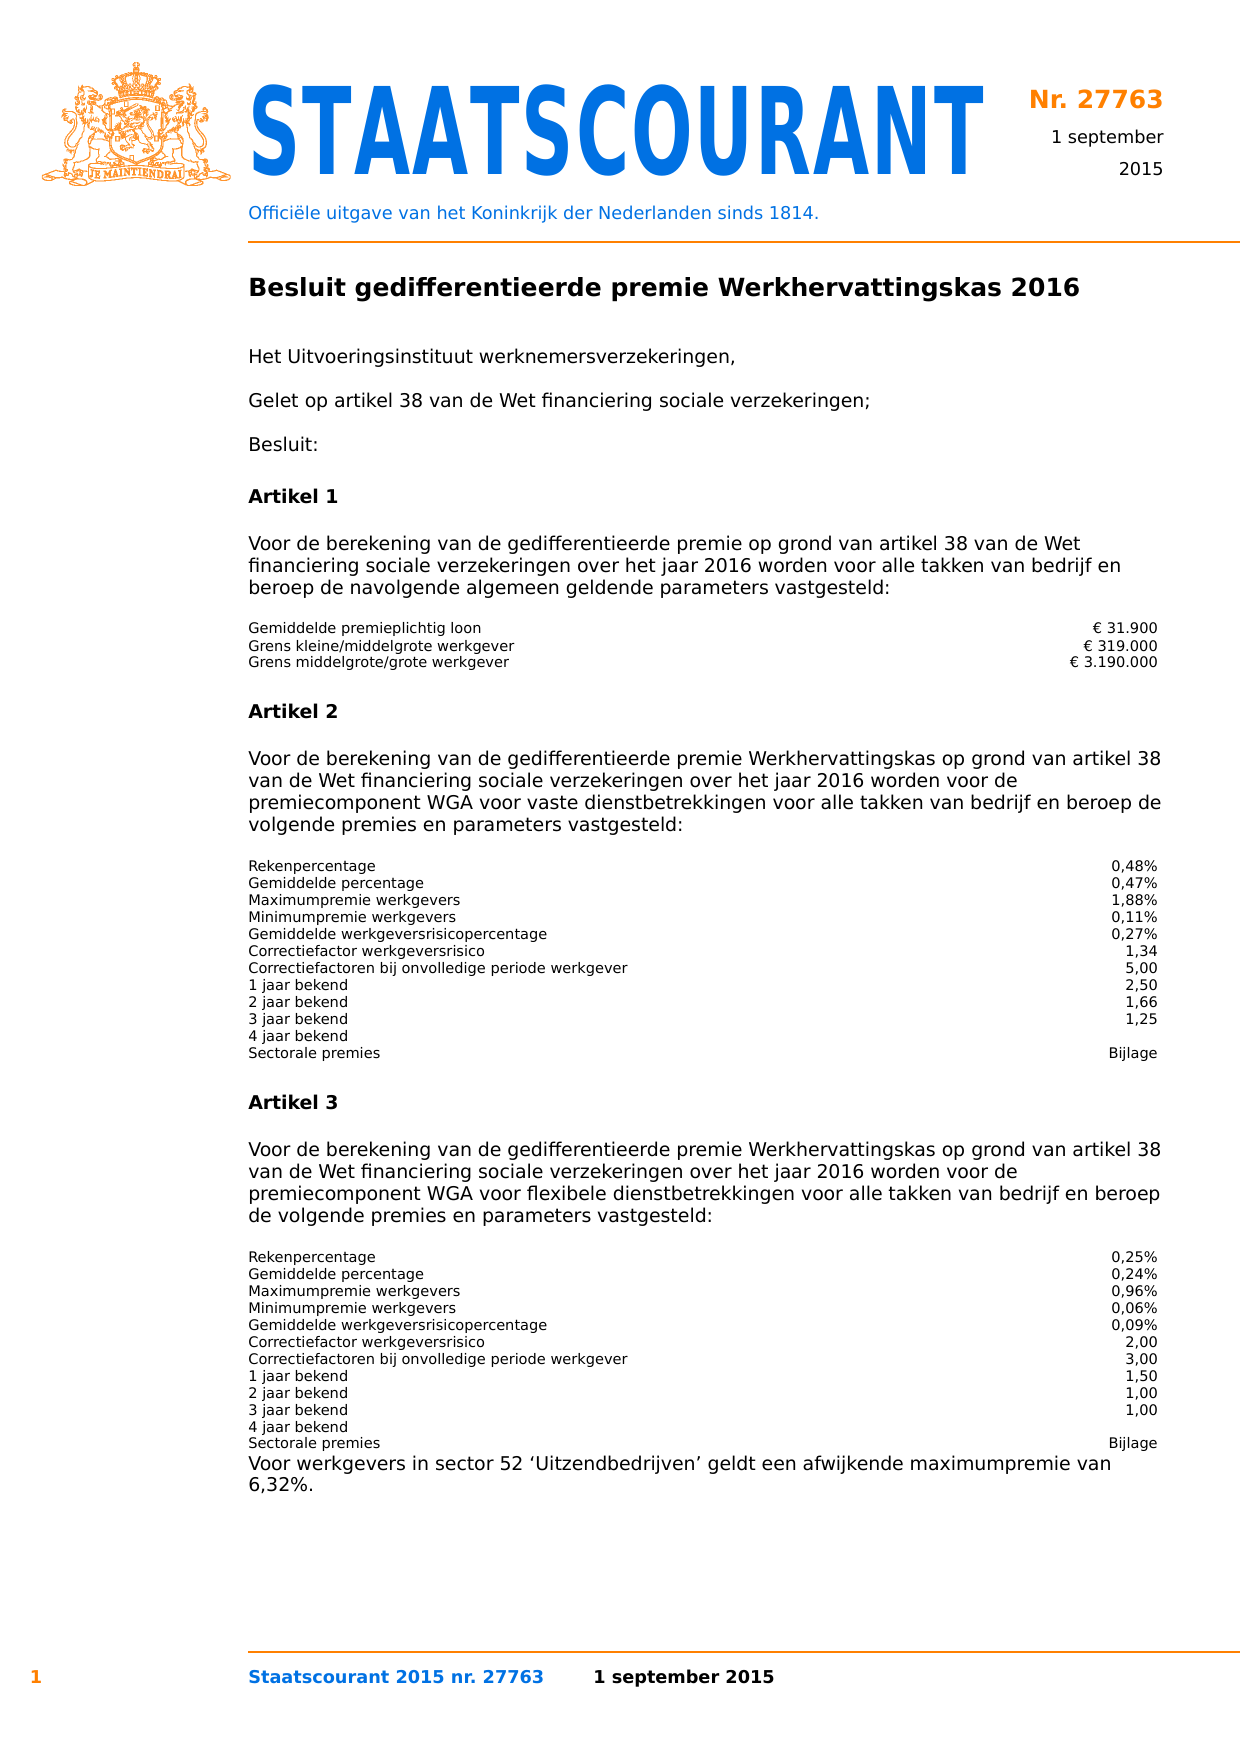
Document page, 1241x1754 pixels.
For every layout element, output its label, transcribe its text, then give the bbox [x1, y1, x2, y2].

table_cell € 319.000 [984, 638, 1163, 654]
table_cell Gemiddelde percentage [248, 875, 983, 892]
table_cell Maximumpremie werkgevers [248, 892, 983, 909]
table_cell 5,00 2,50 1,66 1,25 [984, 960, 1163, 1045]
table_header 0,48% [984, 858, 1163, 875]
table_cell Minimumpremie werkgevers [248, 909, 983, 926]
subtitle Artikel 1 [248, 486, 1163, 508]
table_cell € 3.190.000 [984, 654, 1163, 671]
table_header Rekenpercentage [248, 1249, 983, 1266]
table_cell Bijlage [984, 1045, 1163, 1062]
text Voor de berekening van de gedifferentieerde premie Werkhervattingskas op grond van artikel 38 van de Wet financiering sociale verzekeringen over het jaar 2016 worden voor de premiecomponent WGA voor vaste dienstbetrekkingen voor alle takken van bedrijf en beroep de volgende premies en parameters vastgesteld: [248, 748, 1163, 836]
table_cell 2,00 [984, 1334, 1163, 1351]
table_cell 1 september [998, 121, 1240, 153]
table_cell Gemiddelde werkgeversrisicopercentage [248, 926, 983, 943]
table_cell 2015 [998, 153, 1240, 203]
table_cell 0,96% [984, 1283, 1163, 1299]
table_cell 0,47% [984, 875, 1163, 892]
text Besluit: [248, 434, 1163, 456]
text Voor werkgevers in sector 52 ‘Uitzendbedrijven’ geldt een afwijkende maximumpremie van 6,32%. [248, 1452, 1163, 1496]
table_cell Grens kleine/middelgrote werkgever [248, 638, 983, 654]
table_cell 1,88% [984, 892, 1163, 909]
table_header Nr. 27763 [998, 62, 1240, 121]
table_cell 0,11% [984, 909, 1163, 926]
text Het Uitvoeringsinstituut werknemersverzekeringen, [248, 346, 1163, 368]
table_cell Gemiddelde werkgeversrisicopercentage [248, 1317, 983, 1333]
subtitle Besluit gedifferentieerde premie Werkhervattingskas 2016 [248, 273, 1163, 302]
table_cell Sectorale premies [248, 1435, 983, 1452]
text Voor de berekening van de gedifferentieerde premie op grond van artikel 38 van de Wet financiering sociale verzekeringen over het jaar 2016 worden voor alle takken van bedrijf en beroep de navolgende algemeen geldende parameters vastgesteld: [248, 533, 1163, 598]
table_header 0,25% [984, 1249, 1163, 1266]
table_cell 0,24% [984, 1266, 1163, 1283]
text Gelet op artikel 38 van de Wet financiering sociale verzekeringen; [248, 390, 1163, 412]
table_cell 3,00 1,50 1,00 1,00 [984, 1351, 1163, 1435]
table_cell 0,06% [984, 1300, 1163, 1317]
table_cell Gemiddelde percentage [248, 1266, 983, 1283]
table_cell Officiële uitgave van het Koninkrijk der Nederlanden sinds 1814. [248, 203, 1240, 241]
subtitle Artikel 2 [248, 701, 1163, 723]
table_cell Correctiefactoren bij onvolledige periode werkgever 1 jaar bekend 2 jaar bekend 3 jaar bekend 4 jaar bekend [248, 1351, 983, 1435]
table_cell Sectorale premies [248, 1045, 983, 1062]
table_header Rekenpercentage [248, 858, 983, 875]
table_cell Maximumpremie werkgevers [248, 1283, 983, 1299]
table_header € 31.900 [984, 620, 1163, 637]
table_cell 0,27% [984, 926, 1163, 943]
table_cell Correctiefactor werkgeversrisico [248, 1334, 983, 1351]
picture [41, 62, 231, 186]
table_header STAATSCOURANT [248, 62, 998, 203]
table_cell Grens middelgrote/grote werkgever [248, 654, 983, 671]
table_cell 0,09% [984, 1317, 1163, 1333]
table_cell Minimumpremie werkgevers [248, 1300, 983, 1317]
subtitle Artikel 3 [248, 1092, 1163, 1114]
table_cell Correctiefactor werkgeversrisico [248, 943, 983, 960]
table_cell 1,34 [984, 943, 1163, 960]
table_cell Bijlage [984, 1435, 1163, 1452]
text Voor de berekening van de gedifferentieerde premie Werkhervattingskas op grond van artikel 38 van de Wet financiering sociale verzekeringen over het jaar 2016 worden voor de premiecomponent WGA voor flexibele dienstbetrekkingen voor alle takken van bedrijf en beroep de volgende premies en parameters vastgesteld: [248, 1139, 1163, 1227]
table_header Gemiddelde premieplichtig loon [248, 620, 983, 637]
table_header [25, 62, 248, 241]
table_cell Correctiefactoren bij onvolledige periode werkgever 1 jaar bekend 2 jaar bekend 3 jaar bekend 4 jaar bekend [248, 960, 983, 1045]
